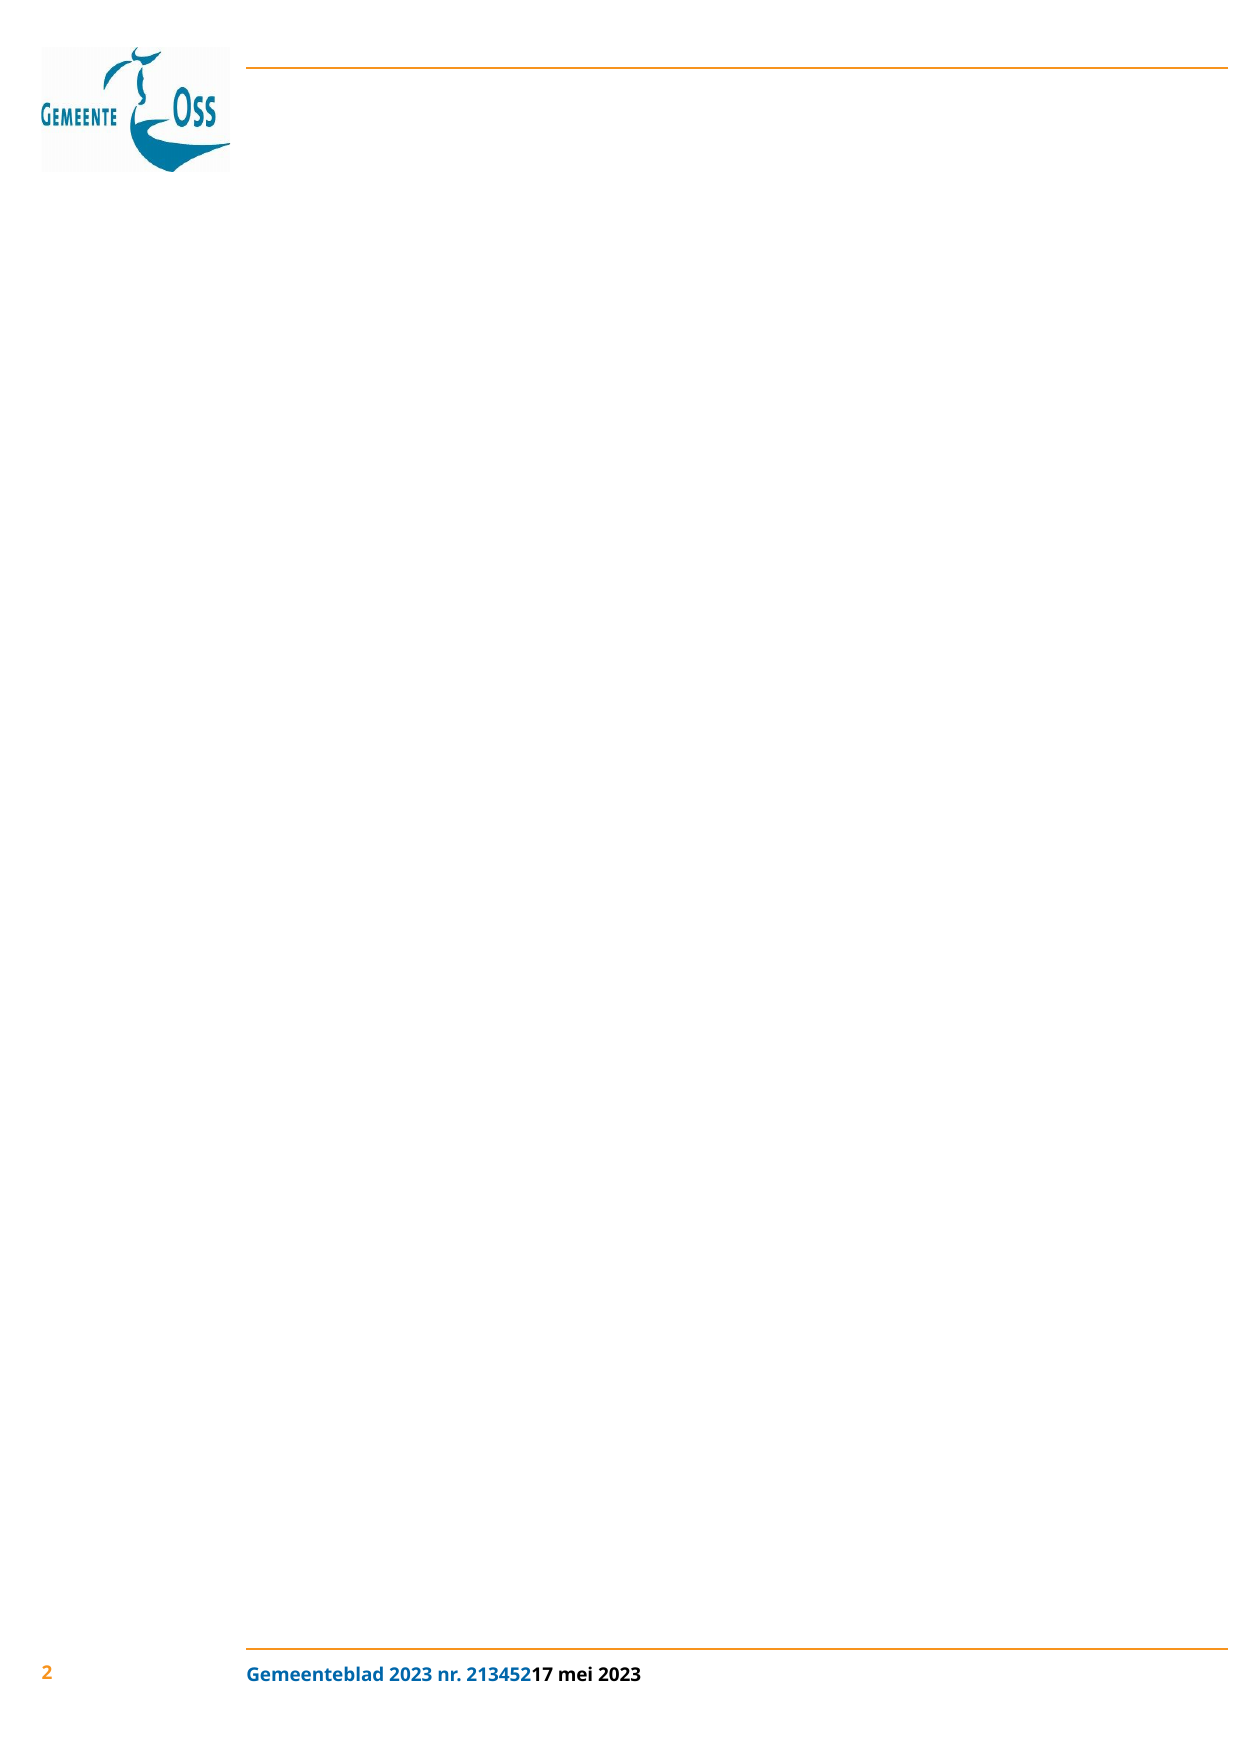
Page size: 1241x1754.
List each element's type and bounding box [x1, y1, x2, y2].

picture [41, 47, 231, 172]
